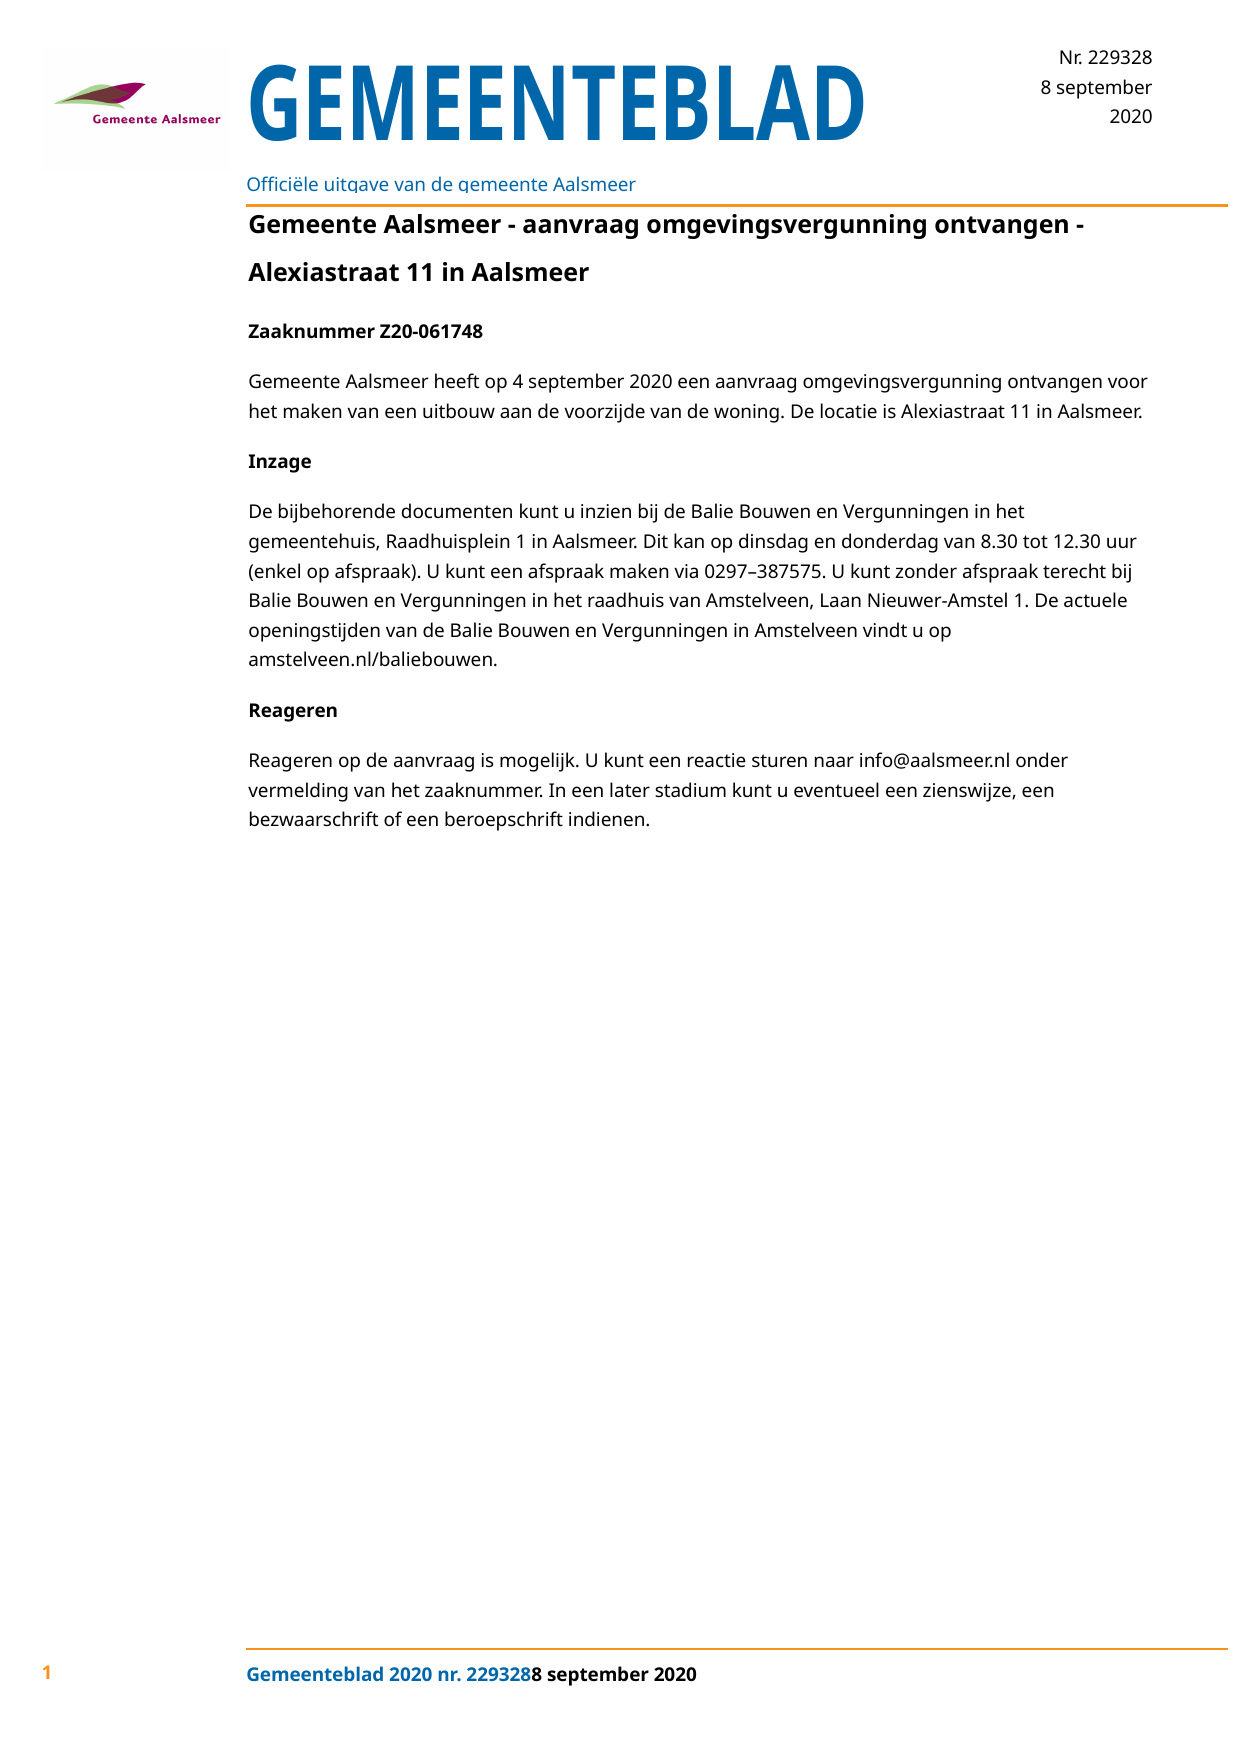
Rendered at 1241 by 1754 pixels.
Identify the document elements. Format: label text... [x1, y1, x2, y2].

text Gemeente Aalsmeer - aanvraag omgevingsvergunning ontvangen - Alexiastraat 11 in Aalsmeer [248, 207, 1152, 288]
text Reageren [248, 697, 1152, 723]
text Reageren op de aanvraag is mogelijk. U kunt een reactie sturen naar info@aalsmeer.nl onder vermelding van het zaaknummer. In een later stadium kunt u eventueel een zienswijze, een bezwaarschrift of een beroepschrift indienen. [248, 747, 1152, 832]
text Zaaknummer Z20-061748 [248, 318, 1152, 344]
text Inzage [248, 448, 1152, 474]
text Gemeente Aalsmeer heeft op 4 september 2020 een aanvraag omgevingsvergunning ontvangen voor het maken van een uitbouw aan de voorzijde van de woning. De locatie is Alexiastraat 11 in Aalsmeer. [248, 368, 1152, 424]
picture [41, 47, 231, 172]
text De bijbehorende documenten kunt u inzien bij de Balie Bouwen en Vergunningen in het gemeentehuis, Raadhuisplein 1 in Aalsmeer. Dit kan op dinsdag en donderdag van 8.30 tot 12.30 uur (enkel op afspraak). U kunt een afspraak maken via 0297–387575. U kunt zonder afspraak terecht bij Balie Bouwen en Vergunningen in het raadhuis van Amstelveen, Laan Nieuwer-Amstel 1. De actuele openingstijden van de Balie Bouwen en Vergunningen in Amstelveen vindt u op amstelveen.nl/baliebouwen. [248, 499, 1152, 672]
